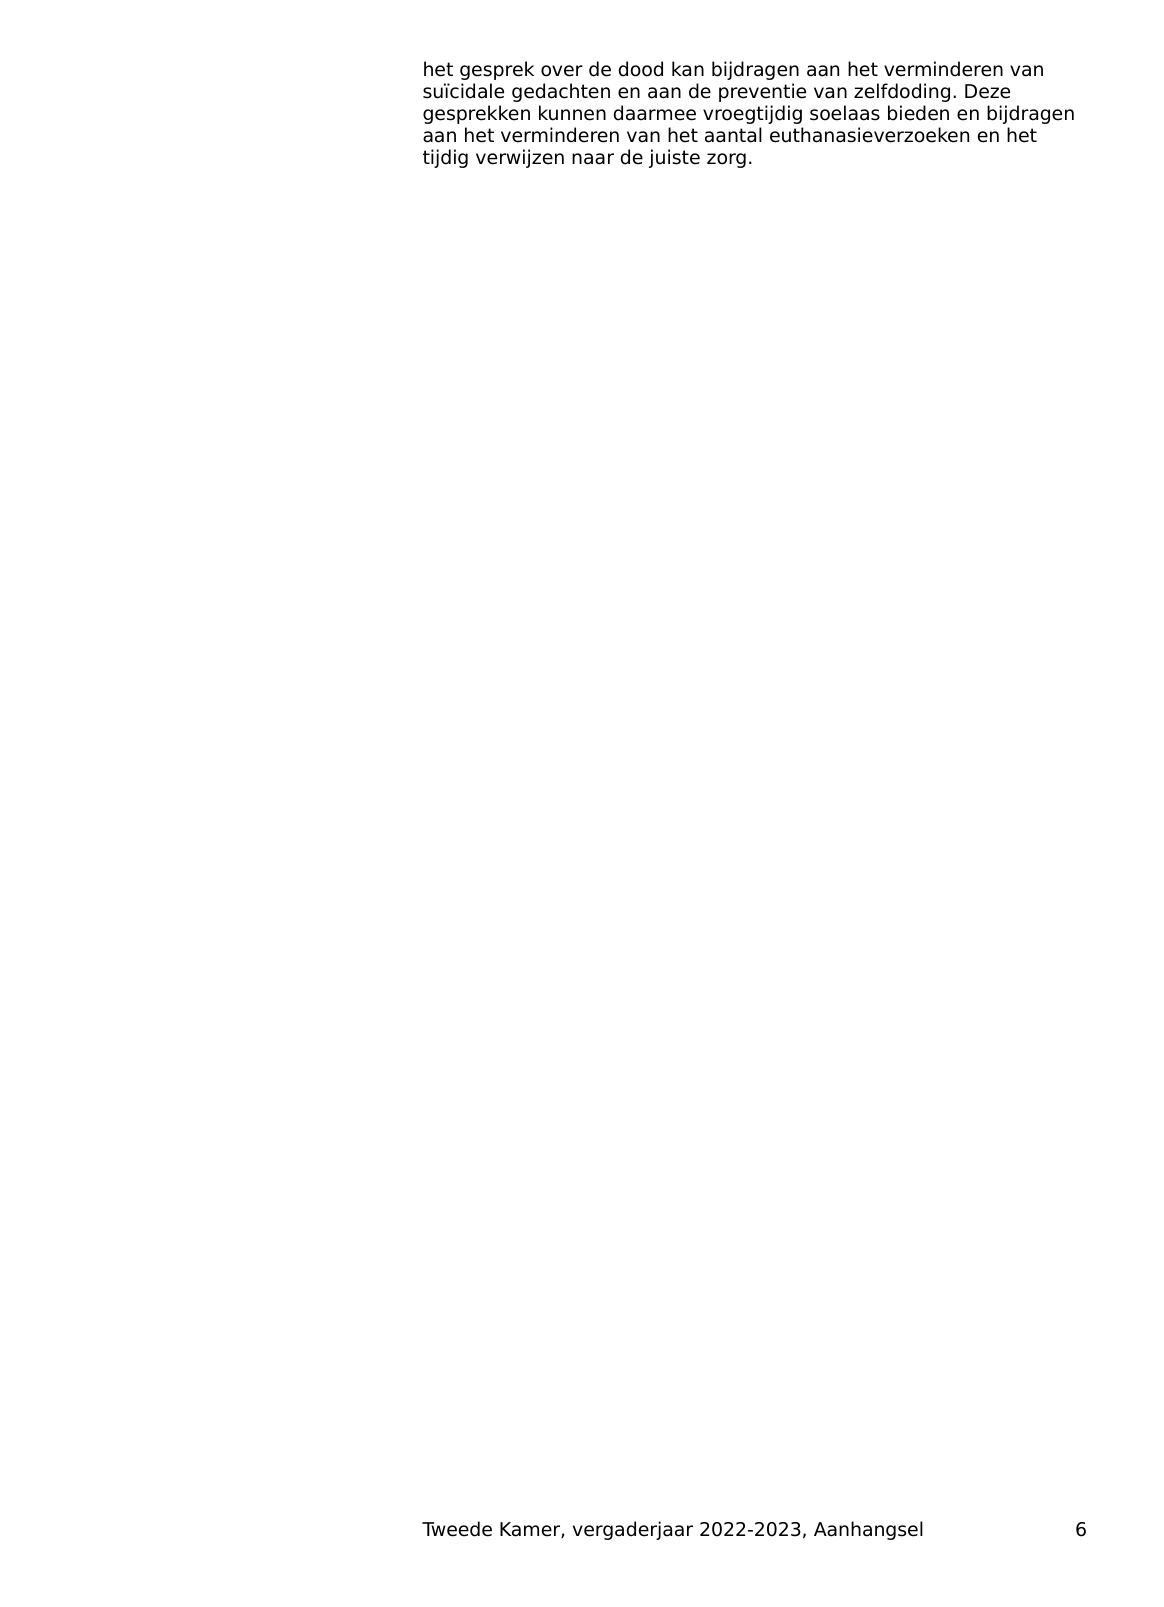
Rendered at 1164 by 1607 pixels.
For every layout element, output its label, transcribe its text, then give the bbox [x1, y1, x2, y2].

text het gesprek over de dood kan bijdragen aan het verminderen van suïcidale gedachten en aan de preventie van zelfdoding. Deze gesprekken kunnen daarmee vroegtijdig soelaas bieden en bijdragen aan het verminderen van het aantal euthanasieverzoeken en het tijdig verwijzen naar de juiste zorg. [422, 59, 1087, 169]
